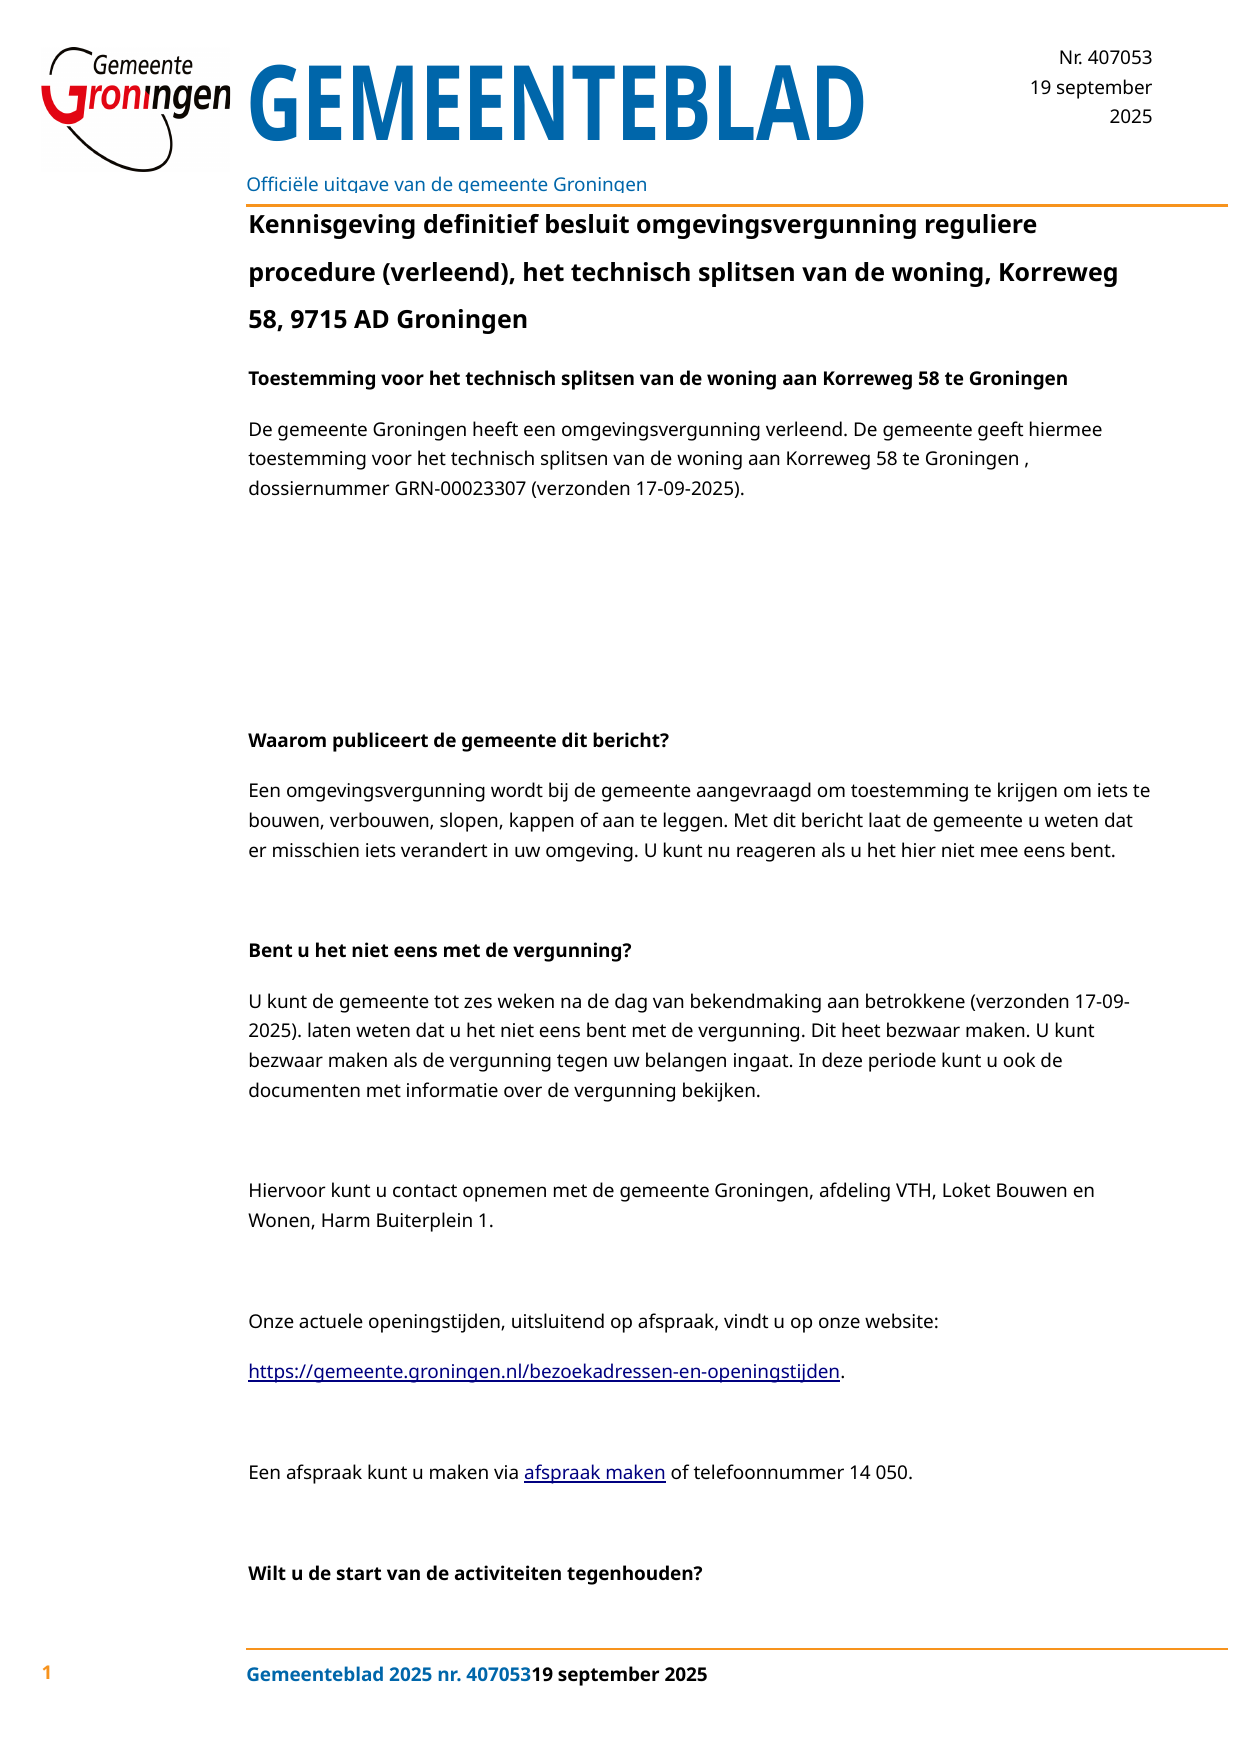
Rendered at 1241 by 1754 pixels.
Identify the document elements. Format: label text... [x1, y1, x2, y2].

text https://gemeente.groningen.nl/bezoekadressen-en-openingstijden. [248, 1358, 1152, 1384]
text Toestemming voor het technisch splitsen van de woning aan Korreweg 58 te Groningen [248, 366, 1152, 391]
text Waarom publiceert de gemeente dit bericht? [248, 727, 1152, 753]
picture [41, 47, 231, 172]
text Bent u het niet eens met de vergunning? [248, 938, 1152, 963]
text Een omgevingsvergunning wordt bij de gemeente aangevraagd om toestemming te krijgen om iets te bouwen, verbouwen, slopen, kappen of aan te leggen. Met dit bericht laat de gemeente u weten dat er misschien iets verandert in uw omgeving. U kunt nu reageren als u het hier niet mee eens bent. [248, 778, 1152, 862]
text De gemeente Groningen heeft een omgevingsvergunning verleend. De gemeente geeft hiermee toestemming voor het technisch splitsen van de woning aan Korreweg 58 te Groningen , dossiernummer GRN-00023307 (verzonden 17-09-2025). [248, 416, 1152, 501]
text Een afspraak kunt u maken via afspraak maken of telefoonnummer 14 050. [248, 1459, 1152, 1485]
text Wilt u de start van de activiteiten tegenhouden? [248, 1560, 1152, 1586]
text Onze actuele openingstijden, uitsluitend op afspraak, vindt u op onze website: [248, 1308, 1152, 1334]
text Hiervoor kunt u contact opnemen met de gemeente Groningen, afdeling VTH, Loket Bouwen en Wonen, Harm Buiterplein 1. [248, 1178, 1152, 1233]
text Kennisgeving definitief besluit omgevingsvergunning reguliere procedure (verleend), het technisch splitsen van de woning, Korreweg 58, 9715 AD Groningen [248, 207, 1152, 336]
text U kunt de gemeente tot zes weken na de dag van bekendmaking aan betrokkene (verzonden 17-09-2025). laten weten dat u het niet eens bent met de vergunning. Dit heet bezwaar maken. U kunt bezwaar maken als de vergunning tegen uw belangen ingaat. In deze periode kunt u ook de documenten met informatie over de vergunning bekijken. [248, 988, 1152, 1102]
